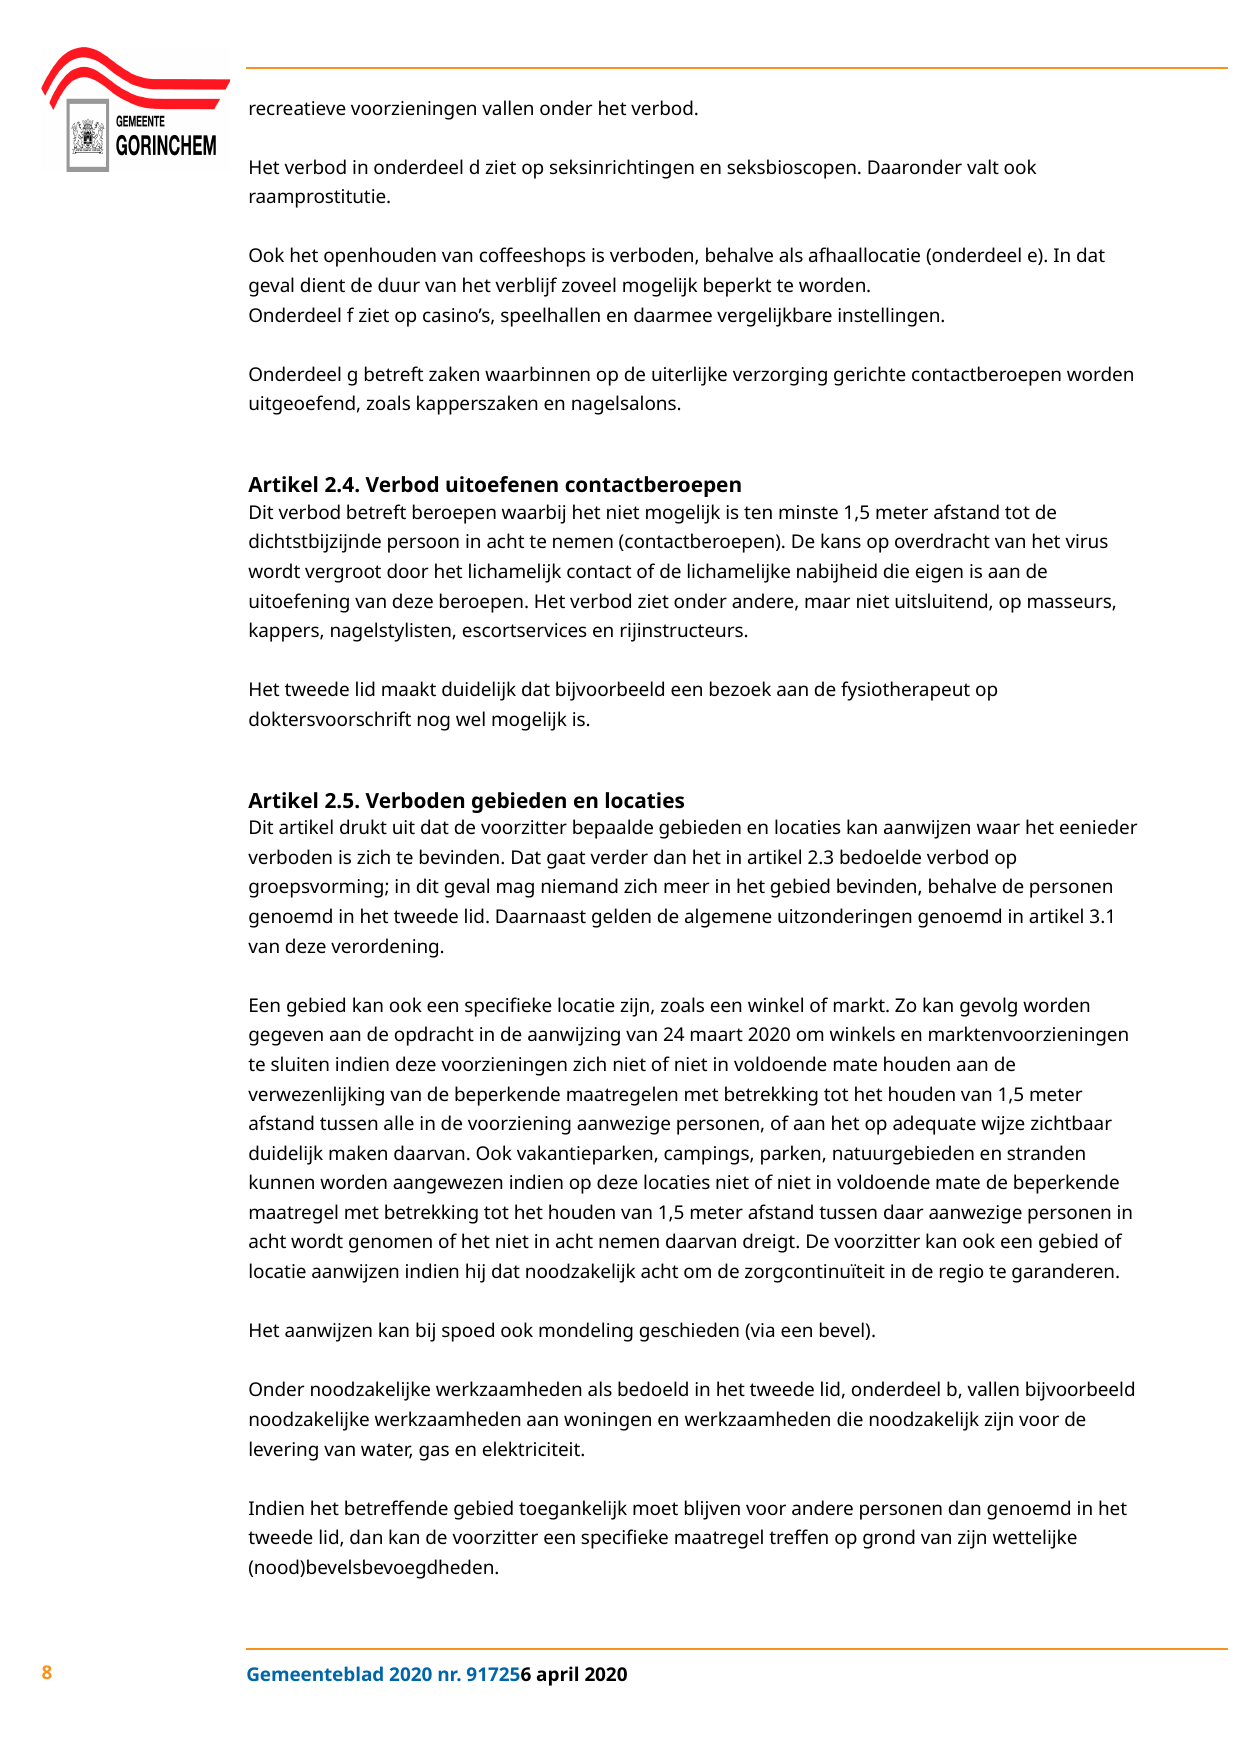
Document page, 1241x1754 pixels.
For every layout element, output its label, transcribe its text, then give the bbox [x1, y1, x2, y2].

text Het aanwijzen kan bij spoed ook mondeling geschieden (via een bevel). [248, 1317, 1152, 1343]
text Indien het betreffende gebied toegankelijk moet blijven voor andere personen dan genoemd in het tweede lid, dan kan de voorzitter een specifieke maatregel treffen op grond van zijn wettelijke (nood)bevelsbevoegdheden. [248, 1495, 1152, 1580]
text Ook het openhouden van coffeeshops is verboden, behalve als afhaallocatie (onderdeel e). In dat geval dient de duur van het verblijf zoveel mogelijk beperkt te worden. [248, 243, 1152, 298]
text Onderdeel g betreft zaken waarbinnen op de uiterlijke verzorging gerichte contactberoepen worden uitgeoefend, zoals kapperszaken en nagelsalons. [248, 361, 1152, 416]
text Dit artikel drukt uit dat de voorzitter bepaalde gebieden en locaties kan aanwijzen waar het eenieder verboden is zich te bevinden. Dat gaat verder dan het in artikel 2.3 bedoelde verbod op groepsvorming; in dit geval mag niemand zich meer in het gebied bevinden, behalve de personen genoemd in het tweede lid. Daarnaast gelden de algemene uitzonderingen genoemd in artikel 3.1 van deze verordening. [248, 814, 1152, 959]
text recreatieve voorzieningen vallen onder het verbod. [248, 95, 1152, 121]
text Een gebied kan ook een specifieke locatie zijn, zoals een winkel of markt. Zo kan gevolg worden gegeven aan de opdracht in de aanwijzing van 24 maart 2020 om winkels en marktenvoorzieningen te sluiten indien deze voorzieningen zich niet of niet in voldoende mate houden aan de verwezenlijking van de beperkende maatregelen met betrekking tot het houden van 1,5 meter afstand tussen alle in de voorziening aanwezige personen, of aan het op adequate wijze zichtbaar duidelijk maken daarvan. Ook vakantieparken, campings, parken, natuurgebieden en stranden kunnen worden aangewezen indien op deze locaties niet of niet in voldoende mate de beperkende maatregel met betrekking tot het houden van 1,5 meter afstand tussen daar aanwezige personen in acht wordt genomen of het niet in acht nemen daarvan dreigt. De voorzitter kan ook een gebied of locatie aanwijzen indien hij dat noodzakelijk acht om de zorgcontinuïteit in de regio te garanderen. [248, 992, 1152, 1284]
text Het tweede lid maakt duidelijk dat bijvoorbeeld een bezoek aan de fysiotherapeut op doktersvoorschrift nog wel mogelijk is. [248, 677, 1152, 732]
text Onder noodzakelijke werkzaamheden als bedoeld in het tweede lid, onderdeel b, vallen bijvoorbeeld noodzakelijke werkzaamheden aan woningen en werkzaamheden die noodzakelijk zijn voor de levering van water, gas en elektriciteit. [248, 1377, 1152, 1462]
text Artikel 2.5. Verboden gebieden en locaties [248, 786, 1152, 814]
text Dit verbod betreft beroepen waarbij het niet mogelijk is ten minste 1,5 meter afstand tot de dichtstbijzijnde persoon in acht te nemen (contactberoepen). De kans op overdracht van het virus wordt vergroot door het lichamelijk contact of de lichamelijke nabijheid die eigen is aan de uitoefening van deze beroepen. Het verbod ziet onder andere, maar niet uitsluitend, op masseurs, kappers, nagelstylisten, escortservices en rijinstructeurs. [248, 499, 1152, 643]
text Onderdeel f ziet op casino’s, speelhallen en daarmee vergelijkbare instellingen. [248, 302, 1152, 328]
text Het verbod in onderdeel d ziet op seksinrichtingen en seksbioscopen. Daaronder valt ook raamprostitutie. [248, 154, 1152, 209]
picture [41, 47, 231, 172]
text Artikel 2.4. Verbod uitoefenen contactberoepen [248, 471, 1152, 499]
